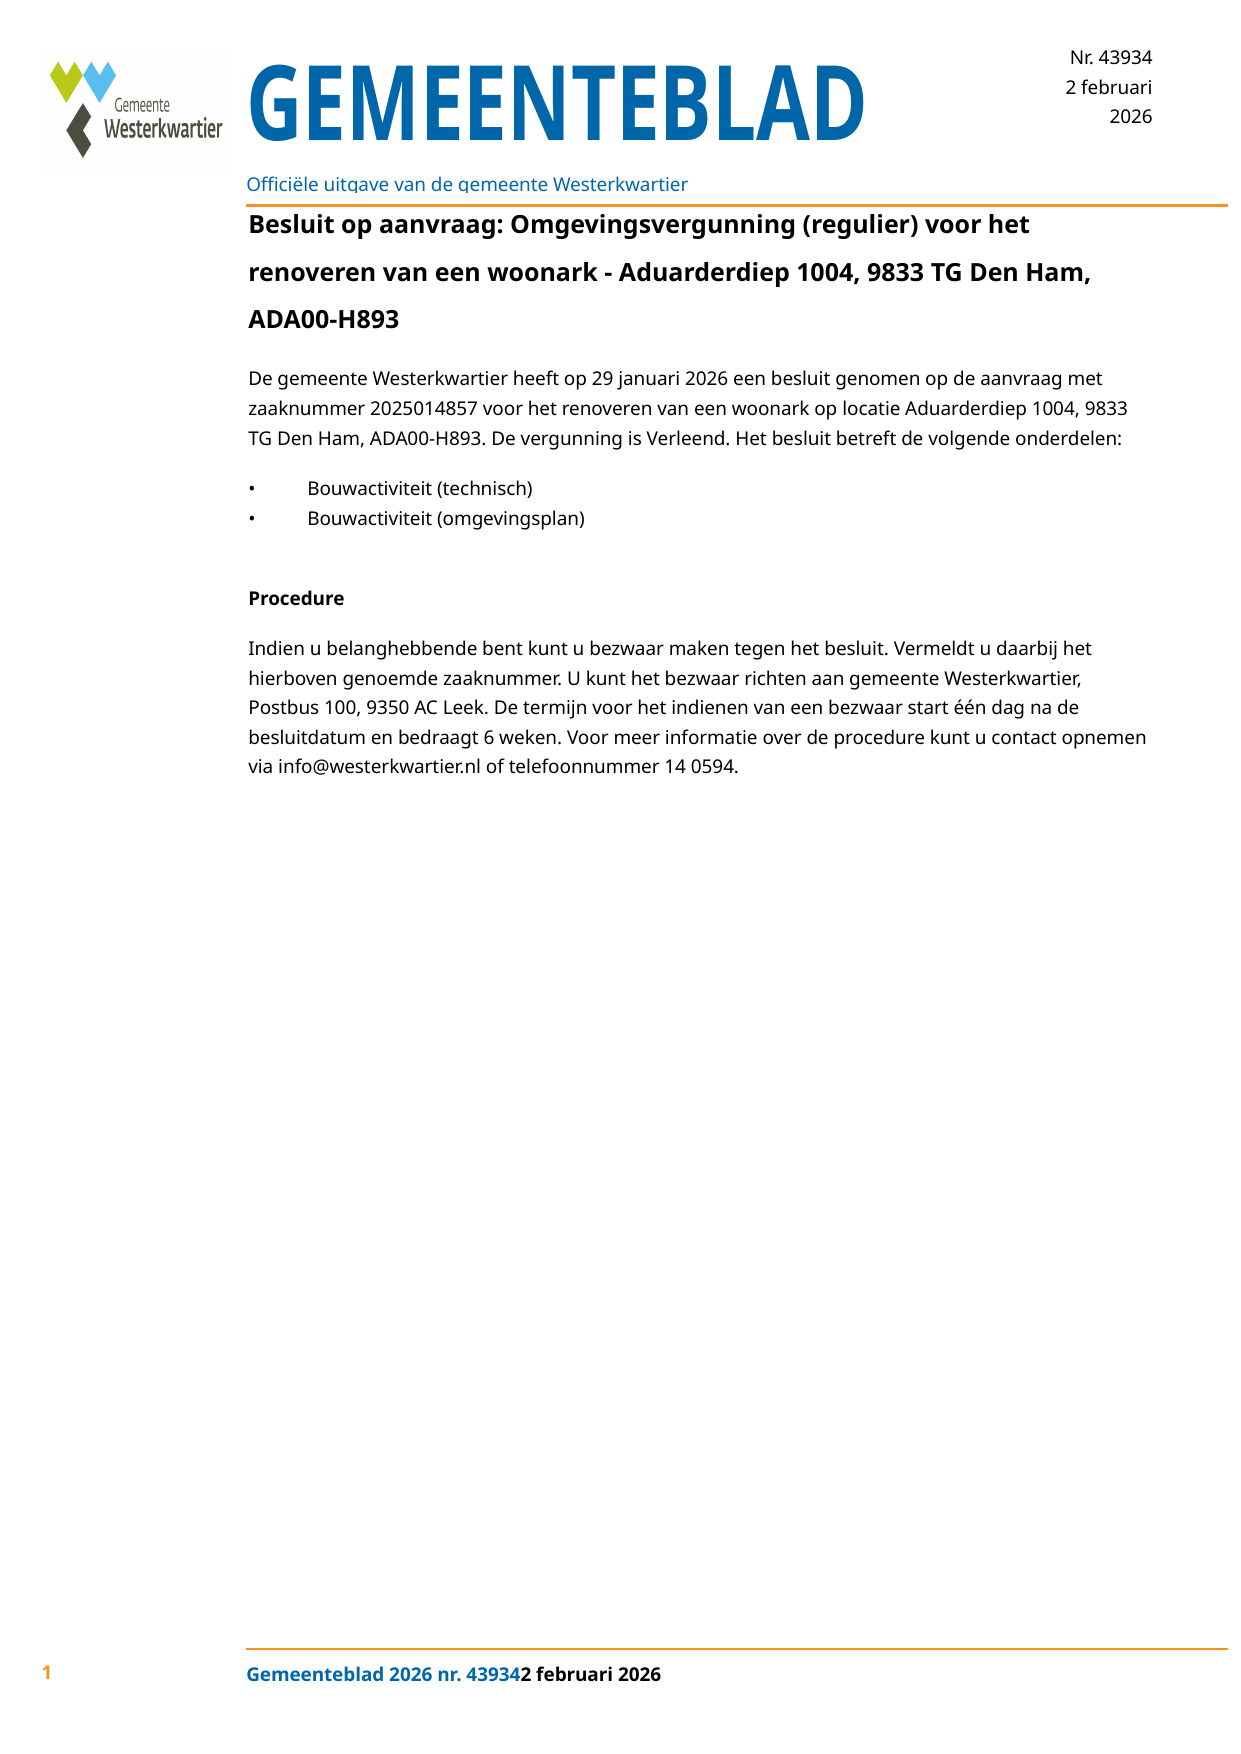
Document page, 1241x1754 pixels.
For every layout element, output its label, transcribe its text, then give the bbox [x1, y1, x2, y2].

list Bouwactiviteit (technisch) [248, 475, 1152, 501]
text Procedure [248, 585, 1152, 610]
text Besluit op aanvraag: Omgevingsvergunning (regulier) voor het renoveren van een woonark - Aduarderdiep 1004, 9833 TG Den Ham, ADA00-H893 [248, 207, 1152, 336]
text Indien u belanghebbende bent kunt u bezwaar maken tegen het besluit. Vermeldt u daarbij het hierboven genoemde zaaknummer. U kunt het bezwaar richten aan gemeente Westerkwartier, Postbus 100, 9350 AC Leek. De termijn voor het indienen van een bezwaar start één dag na de besluitdatum en bedraagt 6 weken. Voor meer informatie over de procedure kunt u contact opnemen via info@westerkwartier.nl of telefoonnummer 14 0594. [248, 635, 1152, 779]
list Bouwactiviteit (omgevingsplan) [248, 505, 1152, 530]
text De gemeente Westerkwartier heeft op 29 januari 2026 een besluit genomen op de aanvraag met zaaknummer 2025014857 voor het renoveren van een woonark op locatie Aduarderdiep 1004, 9833 TG Den Ham, ADA00-H893. De vergunning is Verleend. Het besluit betreft de volgende onderdelen: [248, 366, 1152, 450]
picture [41, 47, 231, 172]
